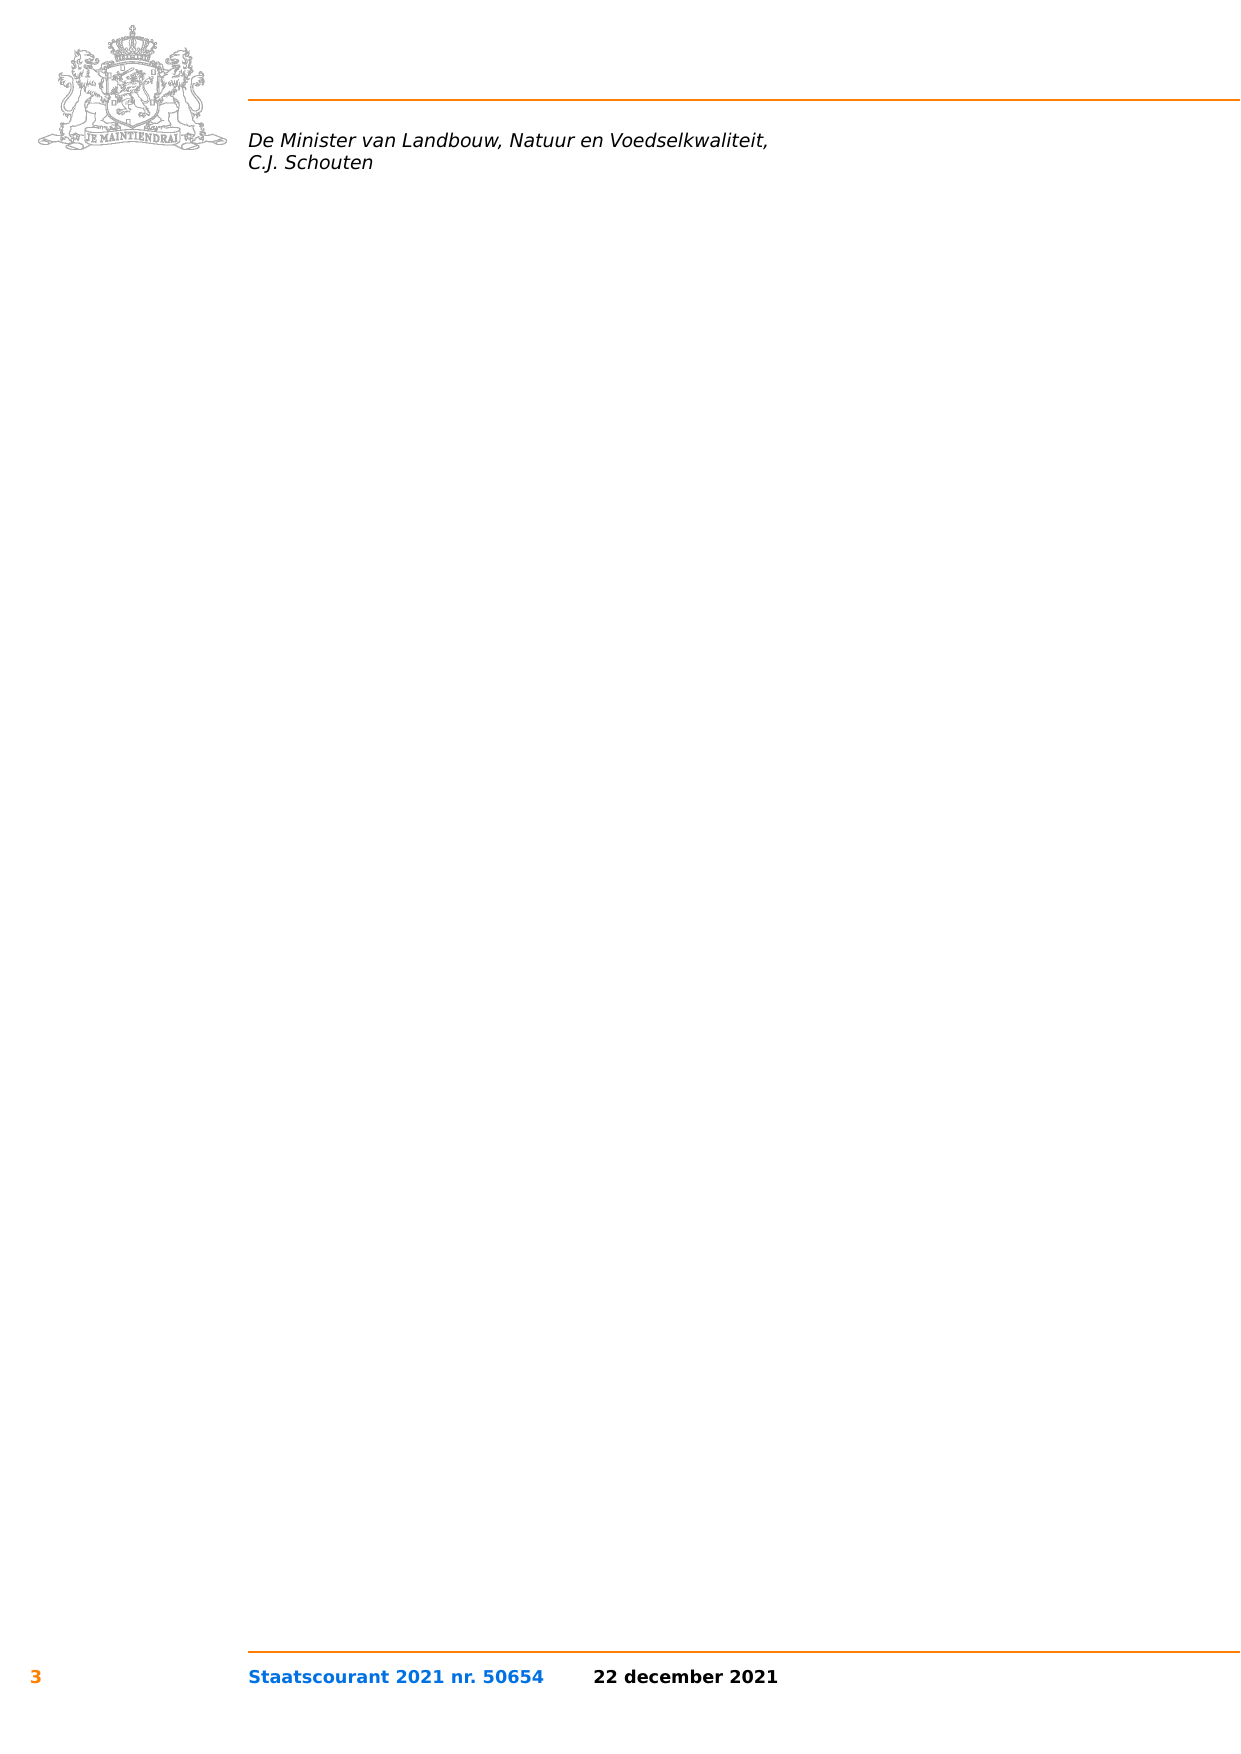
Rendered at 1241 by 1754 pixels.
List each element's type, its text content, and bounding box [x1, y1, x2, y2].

text De Minister van Landbouw, Natuur en Voedselkwaliteit, C.J. Schouten [248, 130, 1163, 174]
picture [38, 25, 227, 150]
